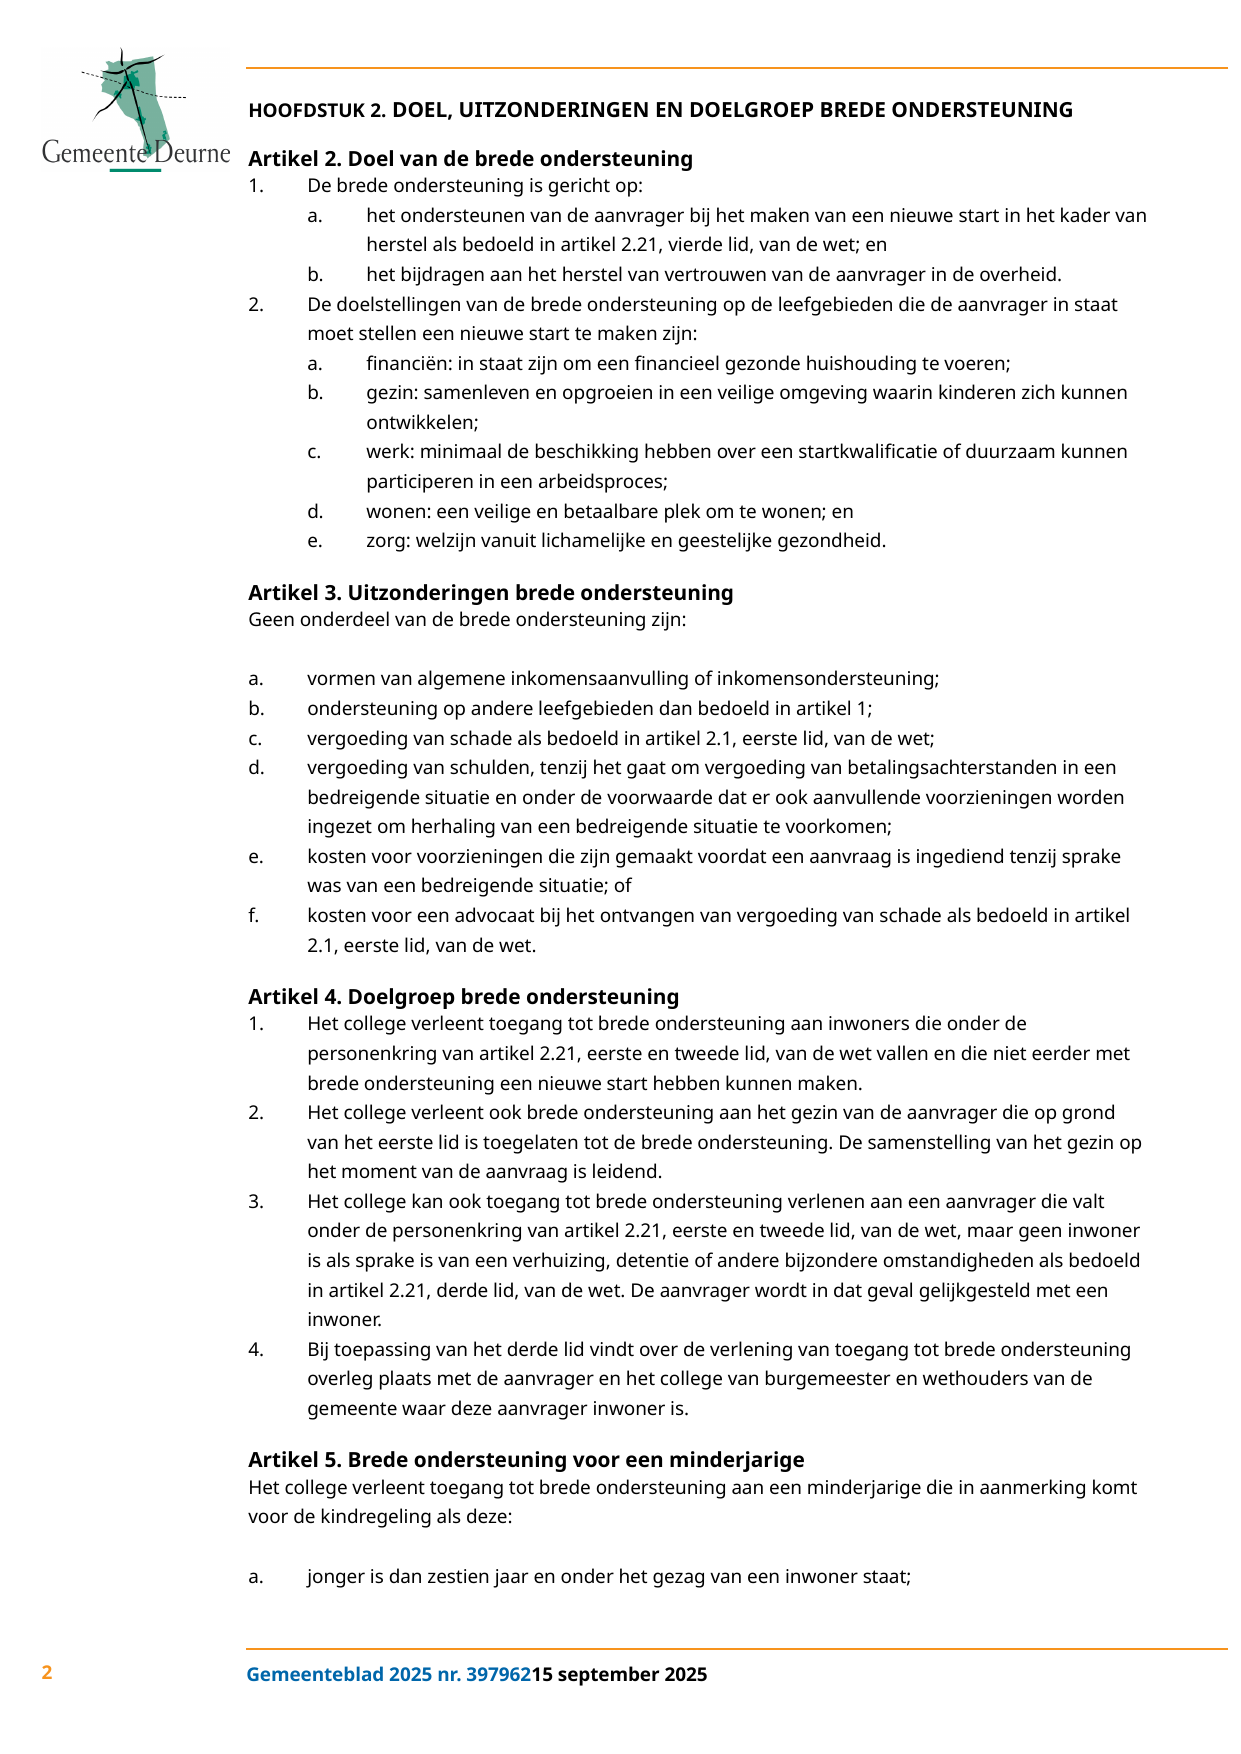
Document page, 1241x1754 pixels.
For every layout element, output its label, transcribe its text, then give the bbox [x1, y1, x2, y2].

list Het college verleent toegang tot brede ondersteuning aan inwoners die onder de personenkring van artikel 2.21, eerste en tweede lid, van de wet vallen en die niet eerder met brede ondersteuning een nieuwe start hebben kunnen maken. [248, 1011, 1152, 1096]
picture [41, 47, 231, 172]
list het bijdragen aan het herstel van vertrouwen van de aanvrager in de overheid. [307, 261, 1152, 287]
list vergoeding van schulden, tenzij het gaat om vergoeding van betalingsachterstanden in een bedreigende situatie en onder de voorwaarde dat er ook aanvullende voorzieningen worden ingezet om herhaling van een bedreigende situatie te voorkomen; [248, 754, 1152, 839]
text Geen onderdeel van de brede ondersteuning zijn: [248, 606, 1152, 632]
text Artikel 3. Uitzonderingen brede ondersteuning [248, 578, 1152, 606]
list De brede ondersteuning is gericht op: [248, 172, 1152, 198]
text Artikel 4. Doelgroep brede ondersteuning [248, 982, 1152, 1011]
list Het college verleent ook brede ondersteuning aan het gezin van de aanvrager die op grond van het eerste lid is toegelaten tot de brede ondersteuning. De samenstelling van het gezin op het moment van de aanvraag is leidend. [248, 1099, 1152, 1184]
list De doelstellingen van de brede ondersteuning op de leefgebieden die de aanvrager in staat moet stellen een nieuwe start te maken zijn: [248, 291, 1152, 346]
list Het college kan ook toegang tot brede ondersteuning verlenen aan een aanvrager die valt onder de personenkring van artikel 2.21, eerste en tweede lid, van de wet, maar geen inwoner is als sprake is van een verhuizing, detentie of andere bijzondere omstandigheden als bedoeld in artikel 2.21, derde lid, van de wet. De aanvrager wordt in dat geval gelijkgesteld met een inwoner. [248, 1188, 1152, 1332]
text HOOFDSTUK 2. DOEL, UITZONDERINGEN EN DOELGROEP BREDE ONDERSTEUNING [248, 95, 1152, 123]
list Bij toepassing van het derde lid vindt over de verlening van toegang tot brede ondersteuning overleg plaats met de aanvrager en het college van burgemeester en wethouders van de gemeente waar deze aanvrager inwoner is. [248, 1336, 1152, 1421]
list gezin: samenleven en opgroeien in een veilige omgeving waarin kinderen zich kunnen ontwikkelen; [307, 379, 1152, 435]
list vergoeding van schade als bedoeld in artikel 2.1, eerste lid, van de wet; [248, 725, 1152, 750]
list zorg: welzijn vanuit lichamelijke en geestelijke gezondheid. [307, 527, 1152, 553]
list kosten voor een advocaat bij het ontvangen van vergoeding van schade als bedoeld in artikel 2.1, eerste lid, van de wet. [248, 902, 1152, 957]
list ondersteuning op andere leefgebieden dan bedoeld in artikel 1; [248, 695, 1152, 721]
list jonger is dan zestien jaar en onder het gezag van een inwoner staat; [248, 1563, 1152, 1588]
text Artikel 2. Doel van de brede ondersteuning [248, 144, 1152, 172]
list wonen: een veilige en betaalbare plek om te wonen; en [307, 498, 1152, 524]
list het ondersteunen van de aanvrager bij het maken van een nieuwe start in het kader van herstel als bedoeld in artikel 2.21, vierde lid, van de wet; en [307, 202, 1152, 257]
list kosten voor voorzieningen die zijn gemaakt voordat een aanvraag is ingediend tenzij sprake was van een bedreigende situatie; of [248, 843, 1152, 898]
text Artikel 5. Brede ondersteuning voor een minderjarige [248, 1446, 1152, 1474]
list financiën: in staat zijn om een financieel gezonde huishouding te voeren; [307, 350, 1152, 376]
list werk: minimaal de beschikking hebben over een startkwalificatie of duurzaam kunnen participeren in een arbeidsproces; [307, 439, 1152, 494]
list vormen van algemene inkomensaanvulling of inkomensondersteuning; [248, 666, 1152, 691]
text Het college verleent toegang tot brede ondersteuning aan een minderjarige die in aanmerking komt voor de kindregeling als deze: [248, 1474, 1152, 1529]
